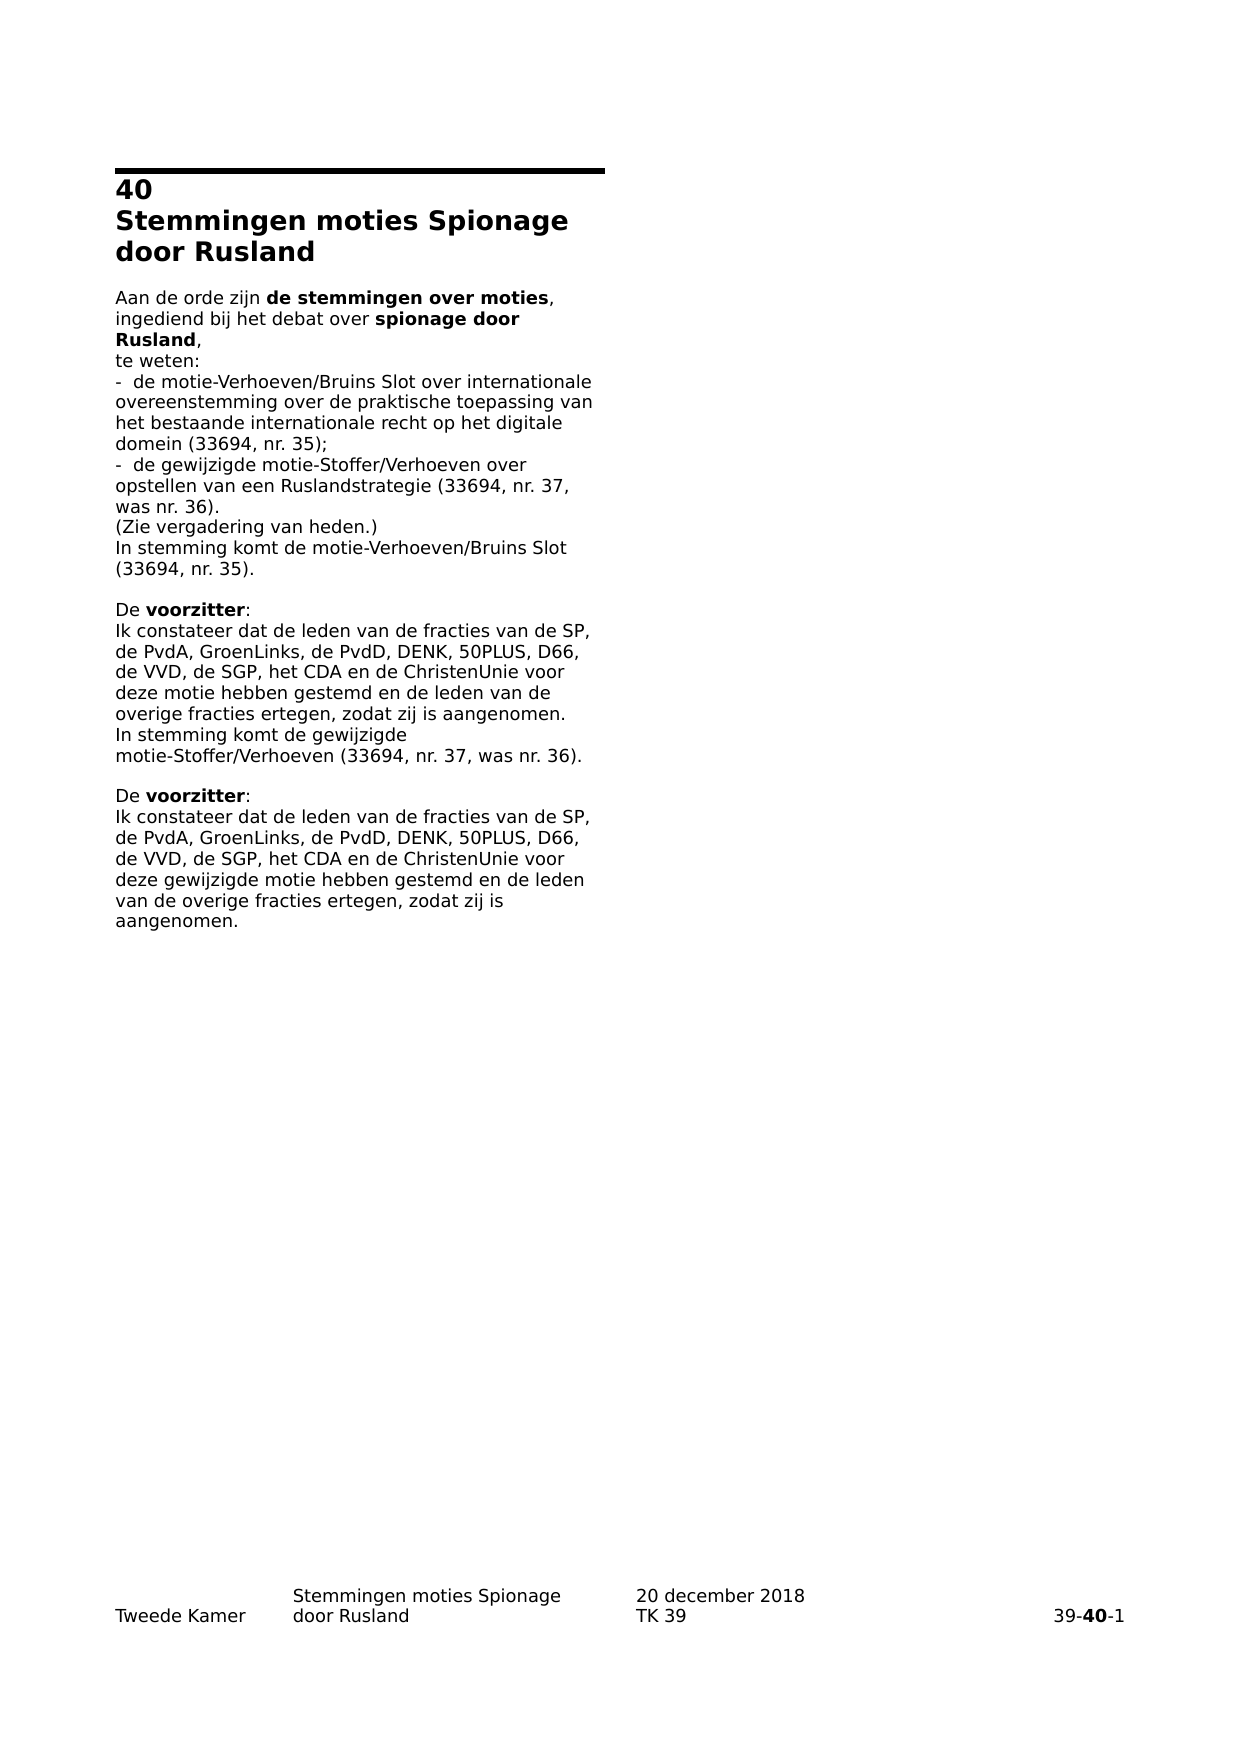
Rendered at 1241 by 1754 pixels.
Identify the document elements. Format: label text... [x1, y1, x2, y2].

text te weten: [115, 351, 605, 371]
text In stemming komt de gewijzigde motie-Stoffer/Verhoeven (33694, nr. 37, was nr. 36). [115, 725, 605, 766]
list de gewijzigde motie-Stoffer/Verhoeven over opstellen van een Ruslandstrategie (33694, nr. 37, was nr. 36). [115, 455, 605, 517]
text De voorzitter: [115, 786, 605, 807]
text In stemming komt de motie-Verhoeven/Bruins Slot (33694, nr. 35). [115, 538, 605, 580]
list de motie-Verhoeven/Bruins Slot over internationale overeenstemming over de praktische toepassing van het bestaande internationale recht op het digitale domein (33694, nr. 35); [115, 371, 605, 455]
text Ik constateer dat de leden van de fracties van de SP, de PvdA, GroenLinks, de PvdD, DENK, 50PLUS, D66, de VVD, de SGP, het CDA en de ChristenUnie voor deze gewijzigde motie hebben gestemd en de leden van de overige fracties ertegen, zodat zij is aangenomen. [115, 807, 605, 932]
text (Zie vergadering van heden.) [115, 517, 605, 538]
text De voorzitter: [115, 600, 605, 621]
text Ik constateer dat de leden van de fracties van de SP, de PvdA, GroenLinks, de PvdD, DENK, 50PLUS, D66, de VVD, de SGP, het CDA en de ChristenUnie voor deze motie hebben gestemd en de leden van de overige fracties ertegen, zodat zij is aangenomen. [115, 621, 605, 725]
text Aan de orde zijn de stemmingen over moties, ingediend bij het debat over spionage door Rusland, [115, 288, 605, 351]
title 40 Stemmingen moties Spionage door Rusland [115, 174, 605, 268]
